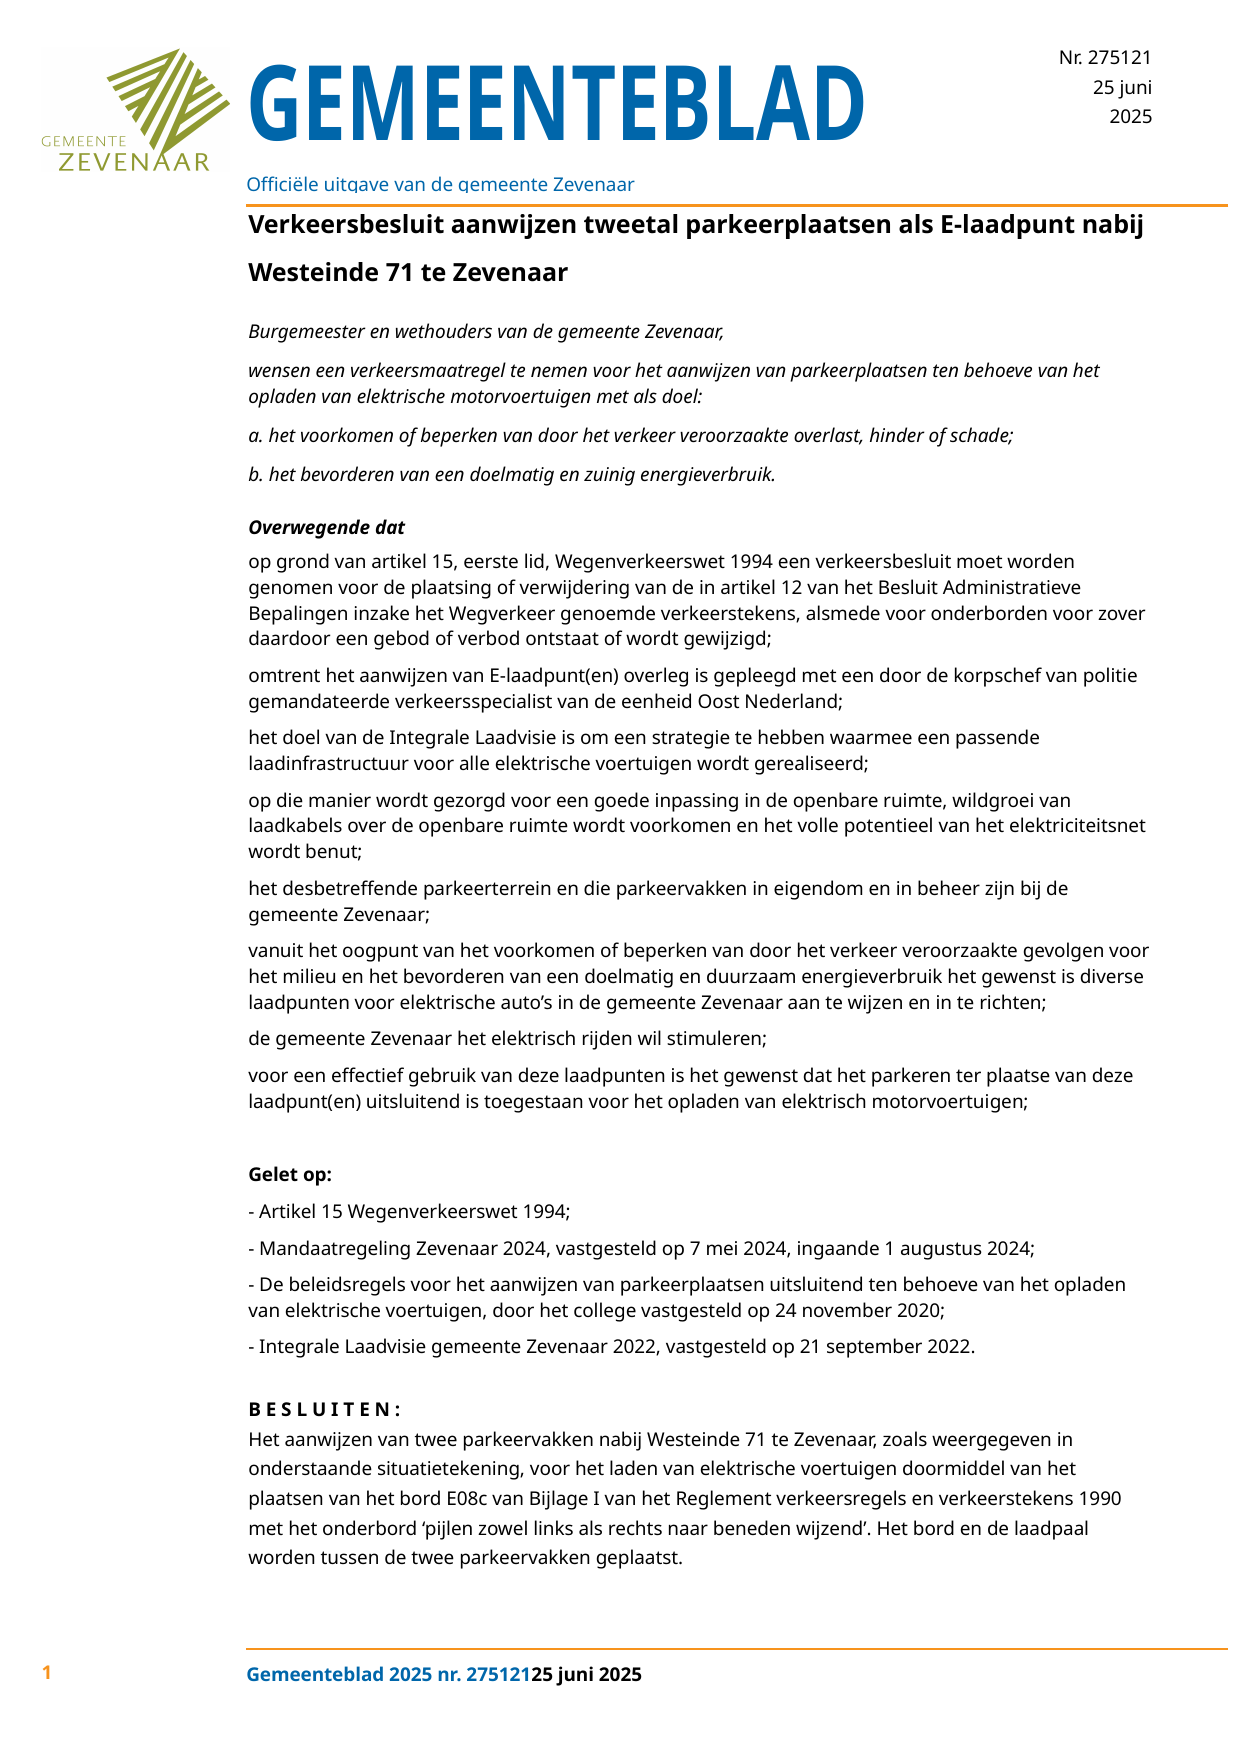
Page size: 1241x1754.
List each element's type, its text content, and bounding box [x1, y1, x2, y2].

text - Mandaatregeling Zevenaar 2024, vastgesteld op 7 mei 2024, ingaande 1 augustus 2024; [248, 1235, 1152, 1260]
text - Integrale Laadvisie gemeente Zevenaar 2022, vastgesteld op 21 september 2022. [248, 1334, 1152, 1359]
text b. het bevorderen van een doelmatig en zuinig energieverbruik. [248, 461, 1152, 487]
text B E S L U I T E N : [248, 1396, 1152, 1422]
text Overwegende dat [248, 514, 1152, 540]
text op grond van artikel 15, eerste lid, Wegenverkeerswet 1994 een verkeersbesluit moet worden genomen voor de plaatsing of verwijdering van de in artikel 12 van het Besluit Administratieve Bepalingen inzake het Wegverkeer genoemde verkeerstekens, alsmede voor onderborden voor zover daardoor een gebod of verbod ontstaat of wordt gewijzigd; [248, 548, 1152, 651]
text Het aanwijzen van twee parkeervakken nabij Westeinde 71 te Zevenaar, zoals weergegeven in onderstaande situatietekening, voor het laden van elektrische voertuigen doormiddel van het plaatsen van het bord E08c van Bijlage I van het Reglement verkeersregels en verkeerstekens 1990 met het onderbord ‘pijlen zowel links als rechts naar beneden wijzend’. Het bord en de laadpaal worden tussen de twee parkeervakken geplaatst. [248, 1426, 1152, 1570]
text - De beleidsregels voor het aanwijzen van parkeerplaatsen uitsluitend ten behoeve van het opladen van elektrische voertuigen, door het college vastgesteld op 24 november 2020; [248, 1271, 1152, 1323]
text Gelet op: [248, 1161, 1152, 1187]
text vanuit het oogpunt van het voorkomen of beperken van door het verkeer veroorzaakte gevolgen voor het milieu en het bevorderen van een doelmatig en duurzaam energieverbruik het gewenst is diverse laadpunten voor elektrische auto’s in de gemeente Zevenaar aan te wijzen en in te richten; [248, 937, 1152, 1015]
text het doel van de Integrale Laadvisie is om een strategie te hebben waarmee een passende laadinfrastructuur voor alle elektrische voertuigen wordt gerealiseerd; [248, 724, 1152, 776]
text de gemeente Zevenaar het elektrisch rijden wil stimuleren; [248, 1026, 1152, 1051]
text Burgemeester en wethouders van de gemeente Zevenaar, [248, 318, 1152, 344]
text omtrent het aanwijzen van E-laadpunt(en) overleg is gepleegd met een door de korpschef van politie gemandateerde verkeersspecialist van de eenheid Oost Nederland; [248, 662, 1152, 714]
text het desbetreffende parkeerterrein en die parkeervakken in eigendom en in beheer zijn bij de gemeente Zevenaar; [248, 875, 1152, 927]
text - Artikel 15 Wegenverkeerswet 1994; [248, 1198, 1152, 1224]
text op die manier wordt gezorgd voor een goede inpassing in de openbare ruimte, wildgroei van laadkabels over de openbare ruimte wordt voorkomen en het volle potentieel van het elektriciteitsnet wordt benut; [248, 787, 1152, 864]
text a. het voorkomen of beperken van door het verkeer veroorzaakte overlast, hinder of schade; [248, 422, 1152, 448]
text Verkeersbesluit aanwijzen tweetal parkeerplaatsen als E-laadpunt nabij Westeinde 71 te Zevenaar [248, 207, 1152, 288]
text voor een effectief gebruik van deze laadpunten is het gewenst dat het parkeren ter plaatse van deze laadpunt(en) uitsluitend is toegestaan voor het opladen van elektrisch motorvoertui­gen; [248, 1062, 1152, 1114]
picture [41, 47, 231, 172]
text wensen een verkeersmaatregel te nemen voor het aanwijzen van parkeerplaatsen ten behoeve van het opladen van elektrische motorvoertuigen met als doel: [248, 357, 1152, 409]
